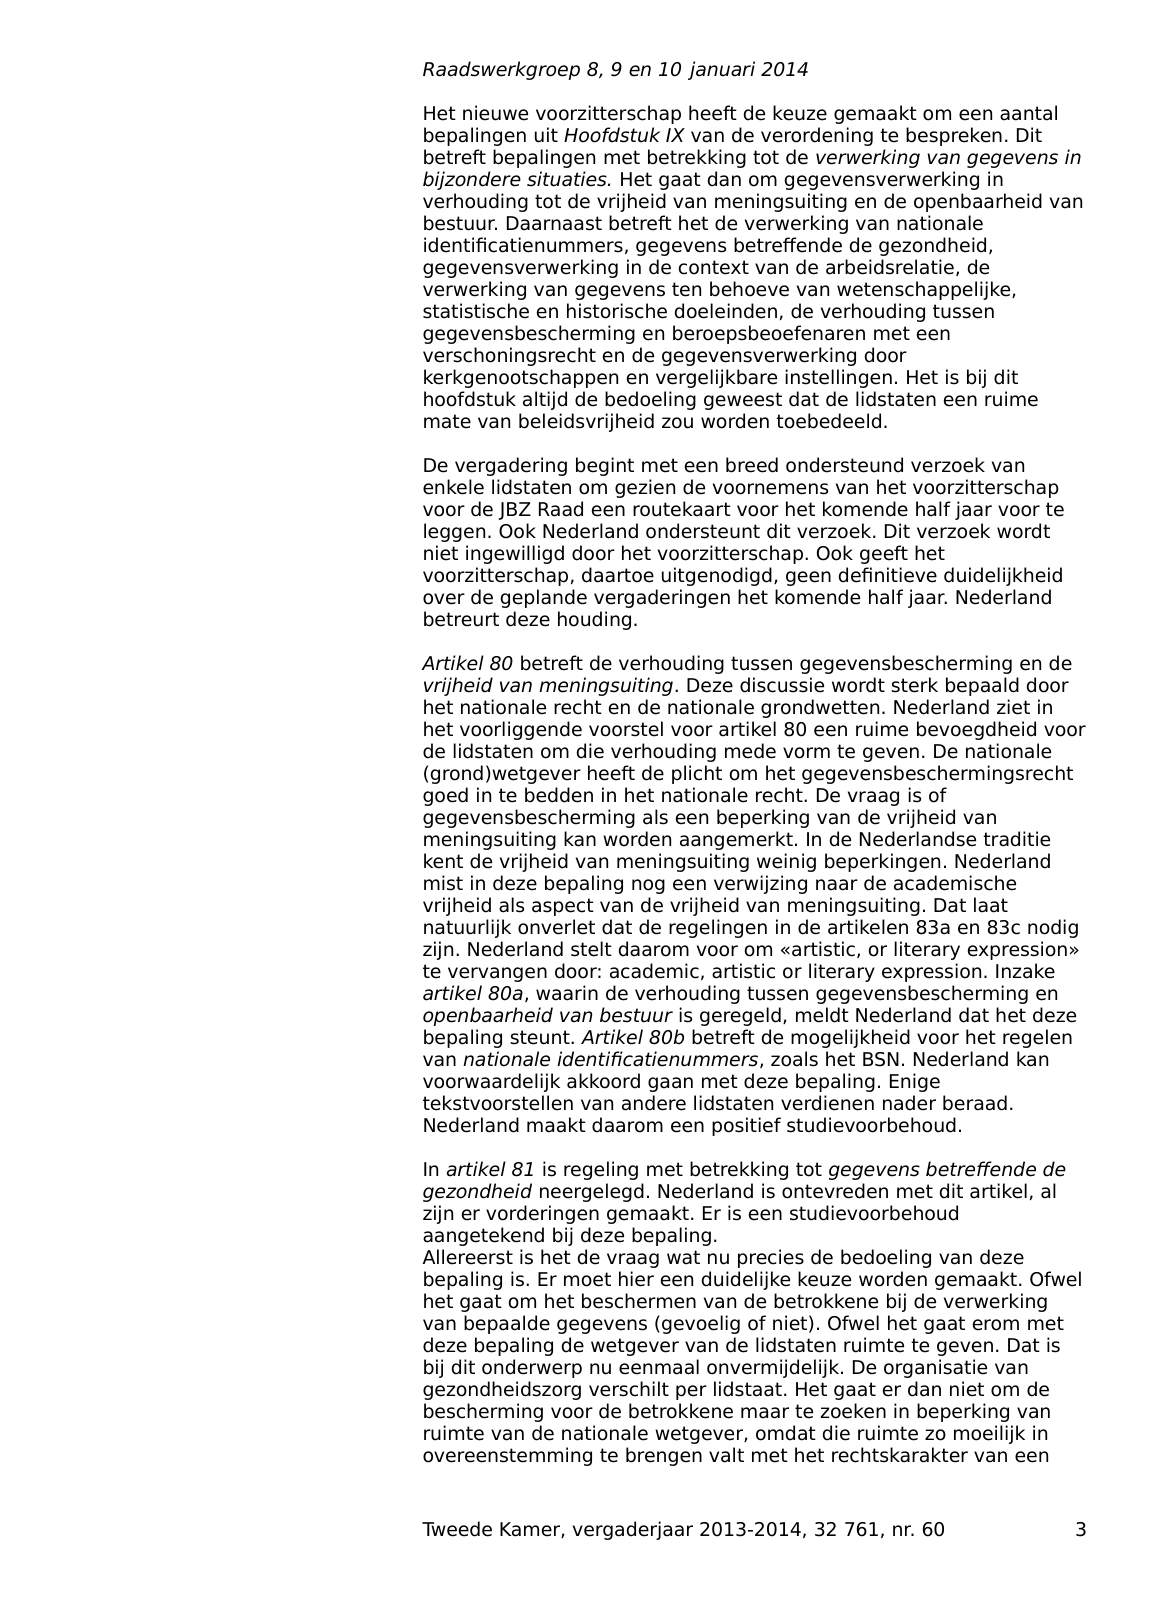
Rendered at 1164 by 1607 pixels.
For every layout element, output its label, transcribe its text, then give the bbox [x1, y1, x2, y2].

text In artikel 81 is regeling met betrekking tot gegevens betreffende de gezondheid neergelegd. Nederland is ontevreden met dit artikel, al zijn er vorderingen gemaakt. Er is een studievoorbehoud aangetekend bij deze bepaling. [422, 1159, 1087, 1247]
text Het nieuwe voorzitterschap heeft de keuze gemaakt om een aantal bepalingen uit Hoofdstuk IX van de verordening te bespreken. Dit betreft bepalingen met betrekking tot de verwerking van gegevens in bijzondere situaties. Het gaat dan om gegevensverwerking in verhouding tot de vrijheid van meningsuiting en de openbaarheid van bestuur. Daarnaast betreft het de verwerking van nationale identificatienummers, gegevens betreffende de gezondheid, gegevensverwerking in de context van de arbeidsrelatie, de verwerking van gegevens ten behoeve van wetenschappelijke, statistische en historische doeleinden, de verhouding tussen gegevensbescherming en beroepsbeoefenaren met een verschoningsrecht en de gegevensverwerking door kerkgenootschappen en vergelijkbare instellingen. Het is bij dit hoofdstuk altijd de bedoeling geweest dat de lidstaten een ruime mate van beleidsvrijheid zou worden toebedeeld. [422, 103, 1087, 433]
text Artikel 80 betreft de verhouding tussen gegevensbescherming en de vrijheid van meningsuiting. Deze discussie wordt sterk bepaald door het nationale recht en de nationale grondwetten. Nederland ziet in het voorliggende voorstel voor artikel 80 een ruime bevoegdheid voor de lidstaten om die verhouding mede vorm te geven. De nationale (grond)wetgever heeft de plicht om het gegevensbeschermingsrecht goed in te bedden in het nationale recht. De vraag is of gegevensbescherming als een beperking van de vrijheid van meningsuiting kan worden aangemerkt. In de Nederlandse traditie kent de vrijheid van meningsuiting weinig beperkingen. Nederland mist in deze bepaling nog een verwijzing naar de academische vrijheid als aspect van de vrijheid van meningsuiting. Dat laat natuurlijk onverlet dat de regelingen in de artikelen 83a en 83c nodig zijn. Nederland stelt daarom voor om «artistic, or literary expression» te vervangen door: academic, artistic or literary expression. Inzake artikel 80a, waarin de verhouding tussen gegevensbescherming en openbaarheid van bestuur is geregeld, meldt Nederland dat het deze bepaling steunt. Artikel 80b betreft de mogelijkheid voor het regelen van nationale identificatienummers, zoals het BSN. Nederland kan voorwaardelijk akkoord gaan met deze bepaling. Enige tekstvoorstellen van andere lidstaten verdienen nader beraad. Nederland maakt daarom een positief studievoorbehoud. [422, 653, 1087, 1137]
text De vergadering begint met een breed ondersteund verzoek van enkele lidstaten om gezien de voornemens van het voorzitterschap voor de JBZ Raad een routekaart voor het komende half jaar voor te leggen. Ook Nederland ondersteunt dit verzoek. Dit verzoek wordt niet ingewilligd door het voorzitterschap. Ook geeft het voorzitterschap, daartoe uitgenodigd, geen definitieve duidelijkheid over de geplande vergaderingen het komende half jaar. Nederland betreurt deze houding. [422, 455, 1087, 631]
subtitle Raadswerkgroep 8, 9 en 10 januari 2014 [422, 59, 1087, 81]
text Allereerst is het de vraag wat nu precies de bedoeling van deze bepaling is. Er moet hier een duidelijke keuze worden gemaakt. Ofwel het gaat om het beschermen van de betrokkene bij de verwerking van bepaalde gegevens (gevoelig of niet). Ofwel het gaat erom met deze bepaling de wetgever van de lidstaten ruimte te geven. Dat is bij dit onderwerp nu eenmaal onvermijdelijk. De organisatie van gezondheidszorg verschilt per lidstaat. Het gaat er dan niet om de bescherming voor de betrokkene maar te zoeken in beperking van ruimte van de nationale wetgever, omdat die ruimte zo moeilijk in overeenstemming te brengen valt met het rechtskarakter van een [422, 1247, 1087, 1467]
